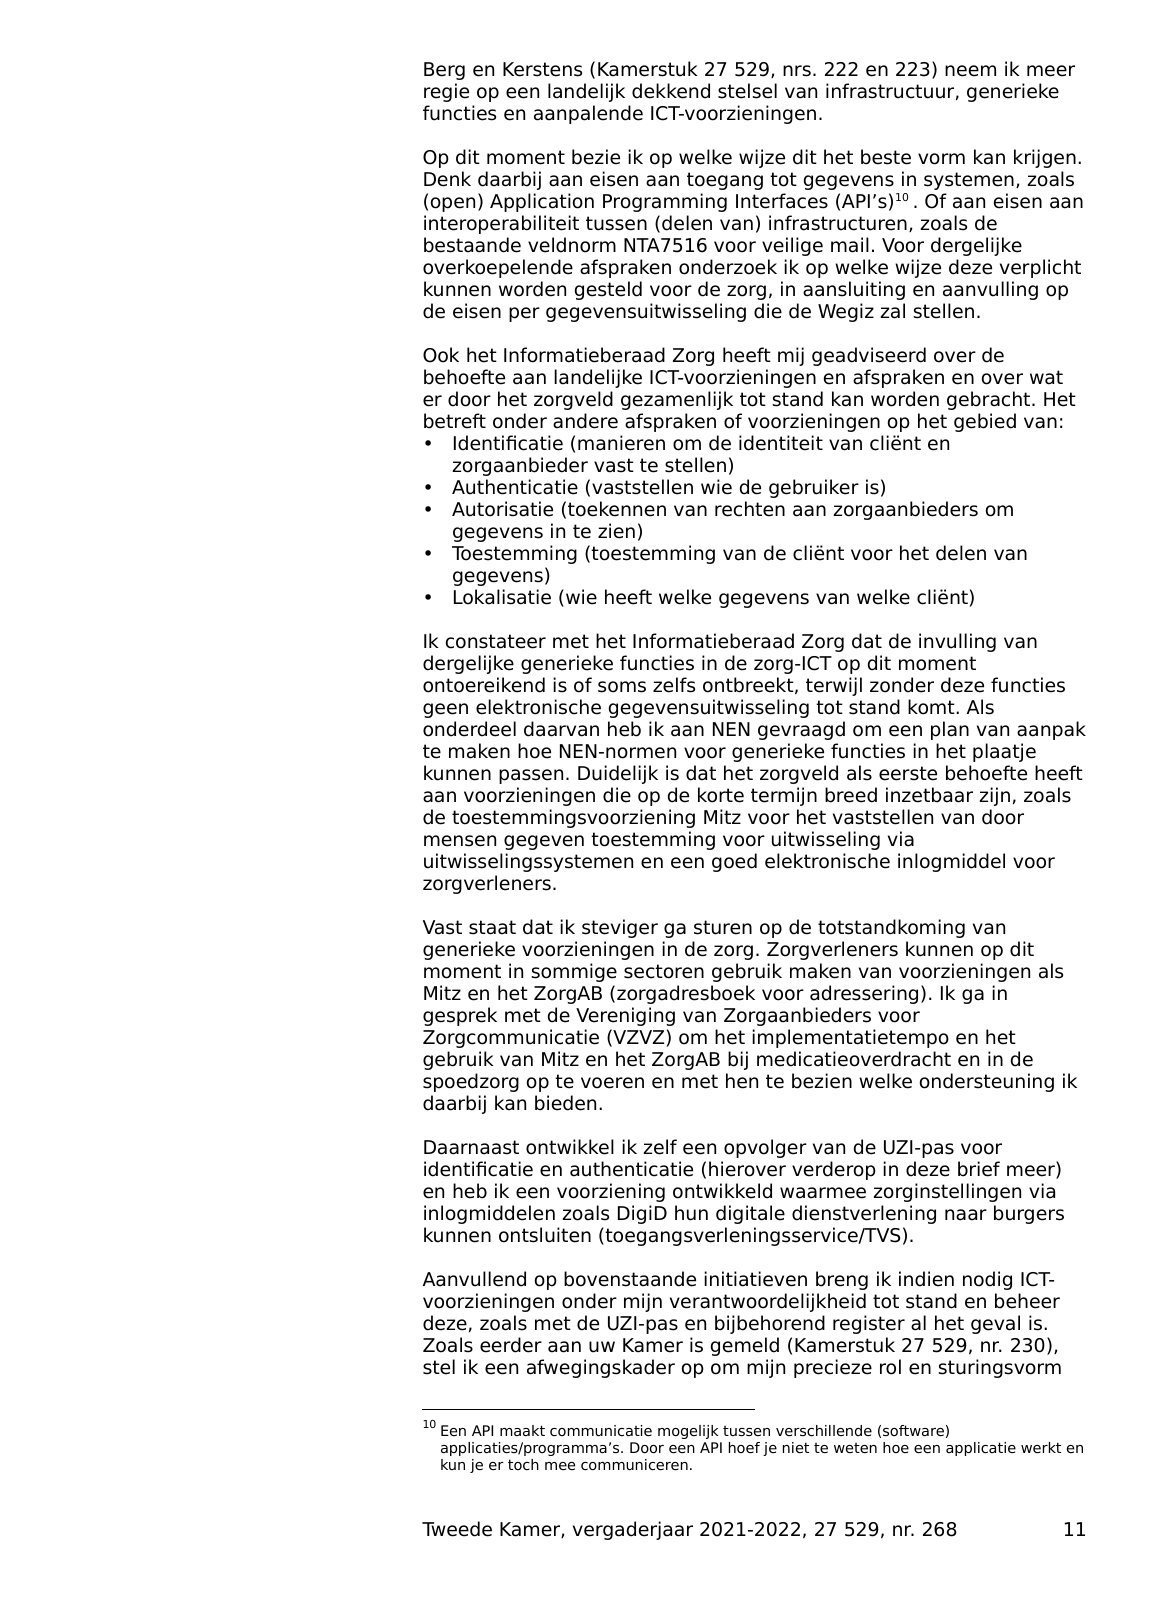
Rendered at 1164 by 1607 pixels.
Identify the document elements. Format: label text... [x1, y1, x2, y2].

text • Autorisatie (toekennen van rechten aan zorgaanbieders om gegevens in te zien) [422, 499, 1087, 543]
text Een API maakt communicatie mogelijk tussen verschillende (software) applicaties/programma’s. Door een API hoef je niet te weten hoe een applicatie werkt en kun je er toch mee communiceren. [422, 1418, 1087, 1474]
text Berg en Kerstens (Kamerstuk 27 529, nrs. 222 en 223) neem ik meer regie op een landelijk dekkend stelsel van infrastructuur, generieke functies en aanpalende ICT-voorzieningen. [422, 59, 1087, 125]
text • Toestemming (toestemming van de cliënt voor het delen van gegevens) [422, 543, 1087, 587]
text • Identificatie (manieren om de identiteit van cliënt en zorgaanbieder vast te stellen) [422, 433, 1087, 477]
text Op dit moment bezie ik op welke wijze dit het beste vorm kan krijgen. Denk daarbij aan eisen aan toegang tot gegevens in systemen, zoals (open) Application Programming Interfaces (API’s). Of aan eisen aan interoperabiliteit tussen (delen van) infrastructuren, zoals de bestaande veldnorm NTA7516 voor veilige mail. Voor dergelijke overkoepelende afspraken onderzoek ik op welke wijze deze verplicht kunnen worden gesteld voor de zorg, in aansluiting en aanvulling op de eisen per gegevensuitwisseling die de Wegiz zal stellen. [422, 147, 1087, 323]
text Daarnaast ontwikkel ik zelf een opvolger van de UZI-pas voor identificatie en authenticatie (hierover verderop in deze brief meer) en heb ik een voorziening ontwikkeld waarmee zorginstellingen via inlogmiddelen zoals DigiD hun digitale dienstverlening naar burgers kunnen ontsluiten (toegangsverleningsservice/TVS). [422, 1137, 1087, 1247]
text Aanvullend op bovenstaande initiatieven breng ik indien nodig ICT-voorzieningen onder mijn verantwoordelijkheid tot stand en beheer deze, zoals met de UZI-pas en bijbehorend register al het geval is. Zoals eerder aan uw Kamer is gemeld (Kamerstuk 27 529, nr. 230), stel ik een afwegingskader op om mijn precieze rol en sturingsvorm [422, 1269, 1087, 1379]
text • Lokalisatie (wie heeft welke gegevens van welke cliënt) [422, 587, 1087, 609]
text Ik constateer met het Informatieberaad Zorg dat de invulling van dergelijke generieke functies in de zorg-ICT op dit moment ontoereikend is of soms zelfs ontbreekt, terwijl zonder deze functies geen elektronische gegevensuitwisseling tot stand komt. Als onderdeel daarvan heb ik aan NEN gevraagd om een plan van aanpak te maken hoe NEN-normen voor generieke functies in het plaatje kunnen passen. Duidelijk is dat het zorgveld als eerste behoefte heeft aan voorzieningen die op de korte termijn breed inzetbaar zijn, zoals de toestemmingsvoorziening Mitz voor het vaststellen van door mensen gegeven toestemming voor uitwisseling via uitwisselingssystemen en een goed elektronische inlogmiddel voor zorgverleners. [422, 631, 1087, 895]
text • Authenticatie (vaststellen wie de gebruiker is) [422, 477, 1087, 499]
text Ook het Informatieberaad Zorg heeft mij geadviseerd over de behoefte aan landelijke ICT-voorzieningen en afspraken en over wat er door het zorgveld gezamenlijk tot stand kan worden gebracht. Het betreft onder andere afspraken of voorzieningen op het gebied van: [422, 345, 1087, 433]
text Vast staat dat ik steviger ga sturen op de totstandkoming van generieke voorzieningen in de zorg. Zorgverleners kunnen op dit moment in sommige sectoren gebruik maken van voorzieningen als Mitz en het ZorgAB (zorgadresboek voor adressering). Ik ga in gesprek met de Vereniging van Zorgaanbieders voor Zorgcommunicatie (VZVZ) om het implementatietempo en het gebruik van Mitz en het ZorgAB bij medicatieoverdracht en in de spoedzorg op te voeren en met hen te bezien welke ondersteuning ik daarbij kan bieden. [422, 917, 1087, 1115]
